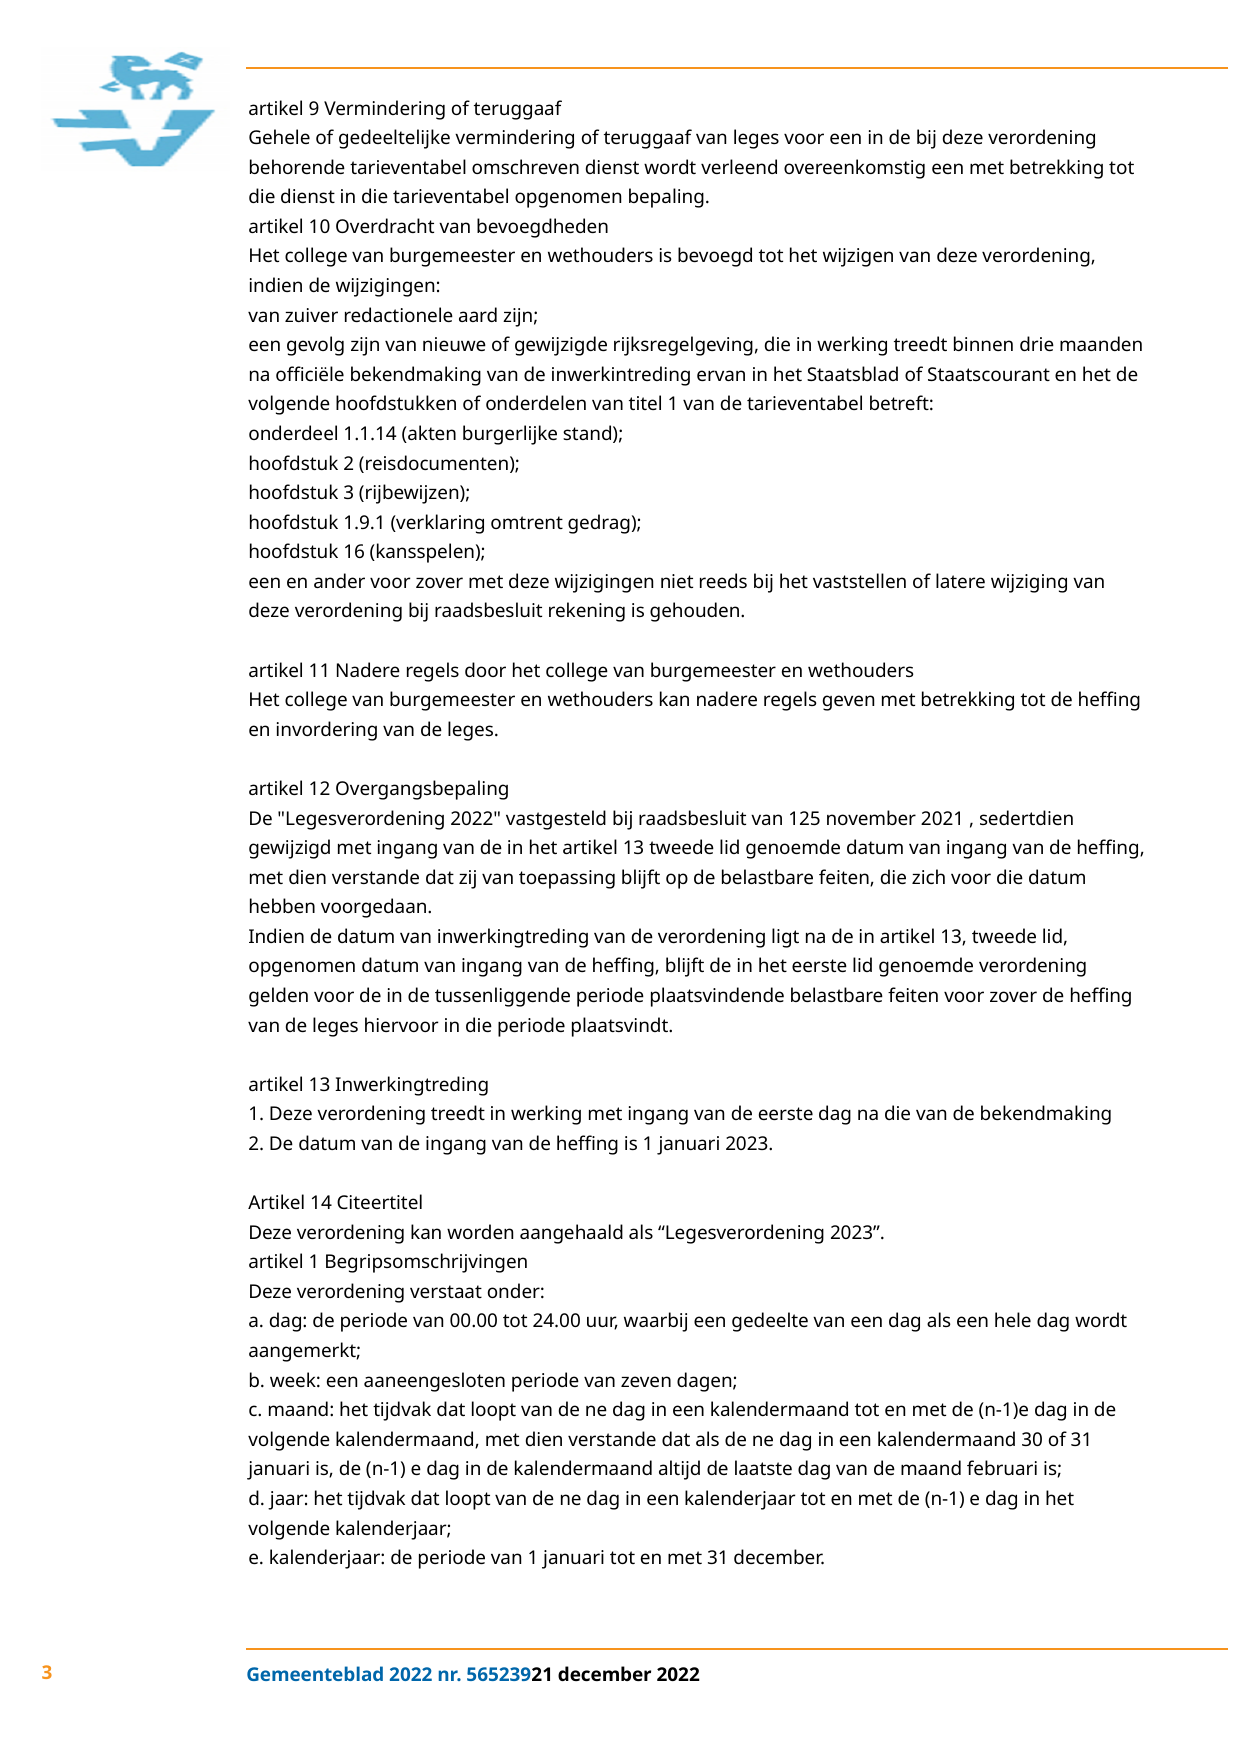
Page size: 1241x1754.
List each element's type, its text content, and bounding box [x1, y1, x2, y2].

text d. jaar: het tijdvak dat loopt van de ne dag in een kalenderjaar tot en met de (n-1) e dag in het volgende kalenderjaar; [248, 1485, 1152, 1541]
text artikel 9 Vermindering of teruggaaf [248, 95, 1152, 121]
text hoofdstuk 16 (kansspelen); [248, 538, 1152, 564]
text artikel 10 Overdracht van bevoegdheden [248, 213, 1152, 239]
text Het college van burgemeester en wethouders kan nadere regels geven met betrekking tot de heffing en invordering van de leges. [248, 686, 1152, 742]
text 2. De datum van de ingang van de heffing is 1 januari 2023. [248, 1130, 1152, 1156]
text hoofdstuk 2 (reisdocumenten); [248, 450, 1152, 476]
text e. kalenderjaar: de periode van 1 januari tot en met 31 december. [248, 1544, 1152, 1570]
text artikel 13 Inwerkingtreding [248, 1071, 1152, 1097]
text Artikel 14 Citeertitel [248, 1189, 1152, 1215]
text Gehele of gedeeltelijke vermindering of teruggaaf van leges voor een in de bij deze verordening behorende tarieventabel omschreven dienst wordt verleend overeenkomstig een met betrekking tot die dienst in die tarieventabel opgenomen bepaling. [248, 124, 1152, 209]
text een en ander voor zover met deze wijzigingen niet reeds bij het vaststellen of latere wijziging van deze verordening bij raadsbesluit rekening is gehouden. [248, 568, 1152, 623]
text artikel 1 Begripsomschrijvingen [248, 1248, 1152, 1274]
text Deze verordening verstaat onder: [248, 1278, 1152, 1304]
text hoofdstuk 3 (rijbewijzen); [248, 479, 1152, 505]
text een gevolg zijn van nieuwe of gewijzigde rijksregelgeving, die in werking treedt binnen drie maanden na officiële bekendmaking van de inwerkintreding ervan in het Staatsblad of Staatscourant en het de volgende hoofdstukken of onderdelen van titel 1 van de tarieventabel betreft: [248, 331, 1152, 416]
text Indien de datum van inwerkingtreding van de verordening ligt na de in artikel 13, tweede lid, opgenomen datum van ingang van de heffing, blijft de in het eerste lid genoemde verordening gelden voor de in de tussenliggende periode plaatsvindende belastbare feiten voor zover de heffing van de leges hiervoor in die periode plaatsvindt. [248, 923, 1152, 1038]
text Deze verordening kan worden aangehaald als “Legesverordening 2023”. [248, 1219, 1152, 1245]
text van zuiver redactionele aard zijn; [248, 302, 1152, 328]
text Het college van burgemeester en wethouders is bevoegd tot het wijzigen van deze verordening, indien de wijzigingen: [248, 243, 1152, 298]
text artikel 12 Overgangsbepaling [248, 775, 1152, 801]
text b. week: een aaneengesloten periode van zeven dagen; [248, 1367, 1152, 1393]
text hoofdstuk 1.9.1 (verklaring omtrent gedrag); [248, 509, 1152, 535]
text artikel 11 Nadere regels door het college van burgemeester en wethouders [248, 657, 1152, 683]
picture [41, 47, 231, 172]
text a. dag: de periode van 00.00 tot 24.00 uur, waarbij een gedeelte van een dag als een hele dag wordt aangemerkt; [248, 1308, 1152, 1363]
text 1. Deze verordening treedt in werking met ingang van de eerste dag na die van de bekendmaking [248, 1101, 1152, 1126]
text De "Legesverordening 2022" vastgesteld bij raadsbesluit van 125 november 2021 , sedertdien gewijzigd met ingang van de in het artikel 13 tweede lid genoemde datum van ingang van de heffing, met dien verstande dat zij van toepassing blijft op de belastbare feiten, die zich voor die datum hebben voorgedaan. [248, 805, 1152, 919]
text onderdeel 1.1.14 (akten burgerlijke stand); [248, 420, 1152, 446]
text c. maand: het tijdvak dat loopt van de ne dag in een kalendermaand tot en met de (n-1)e dag in de volgende kalendermaand, met dien verstande dat als de ne dag in een kalendermaand 30 of 31 januari is, de (n-1) e dag in de kalendermaand altijd de laatste dag van de maand februari is; [248, 1396, 1152, 1481]
